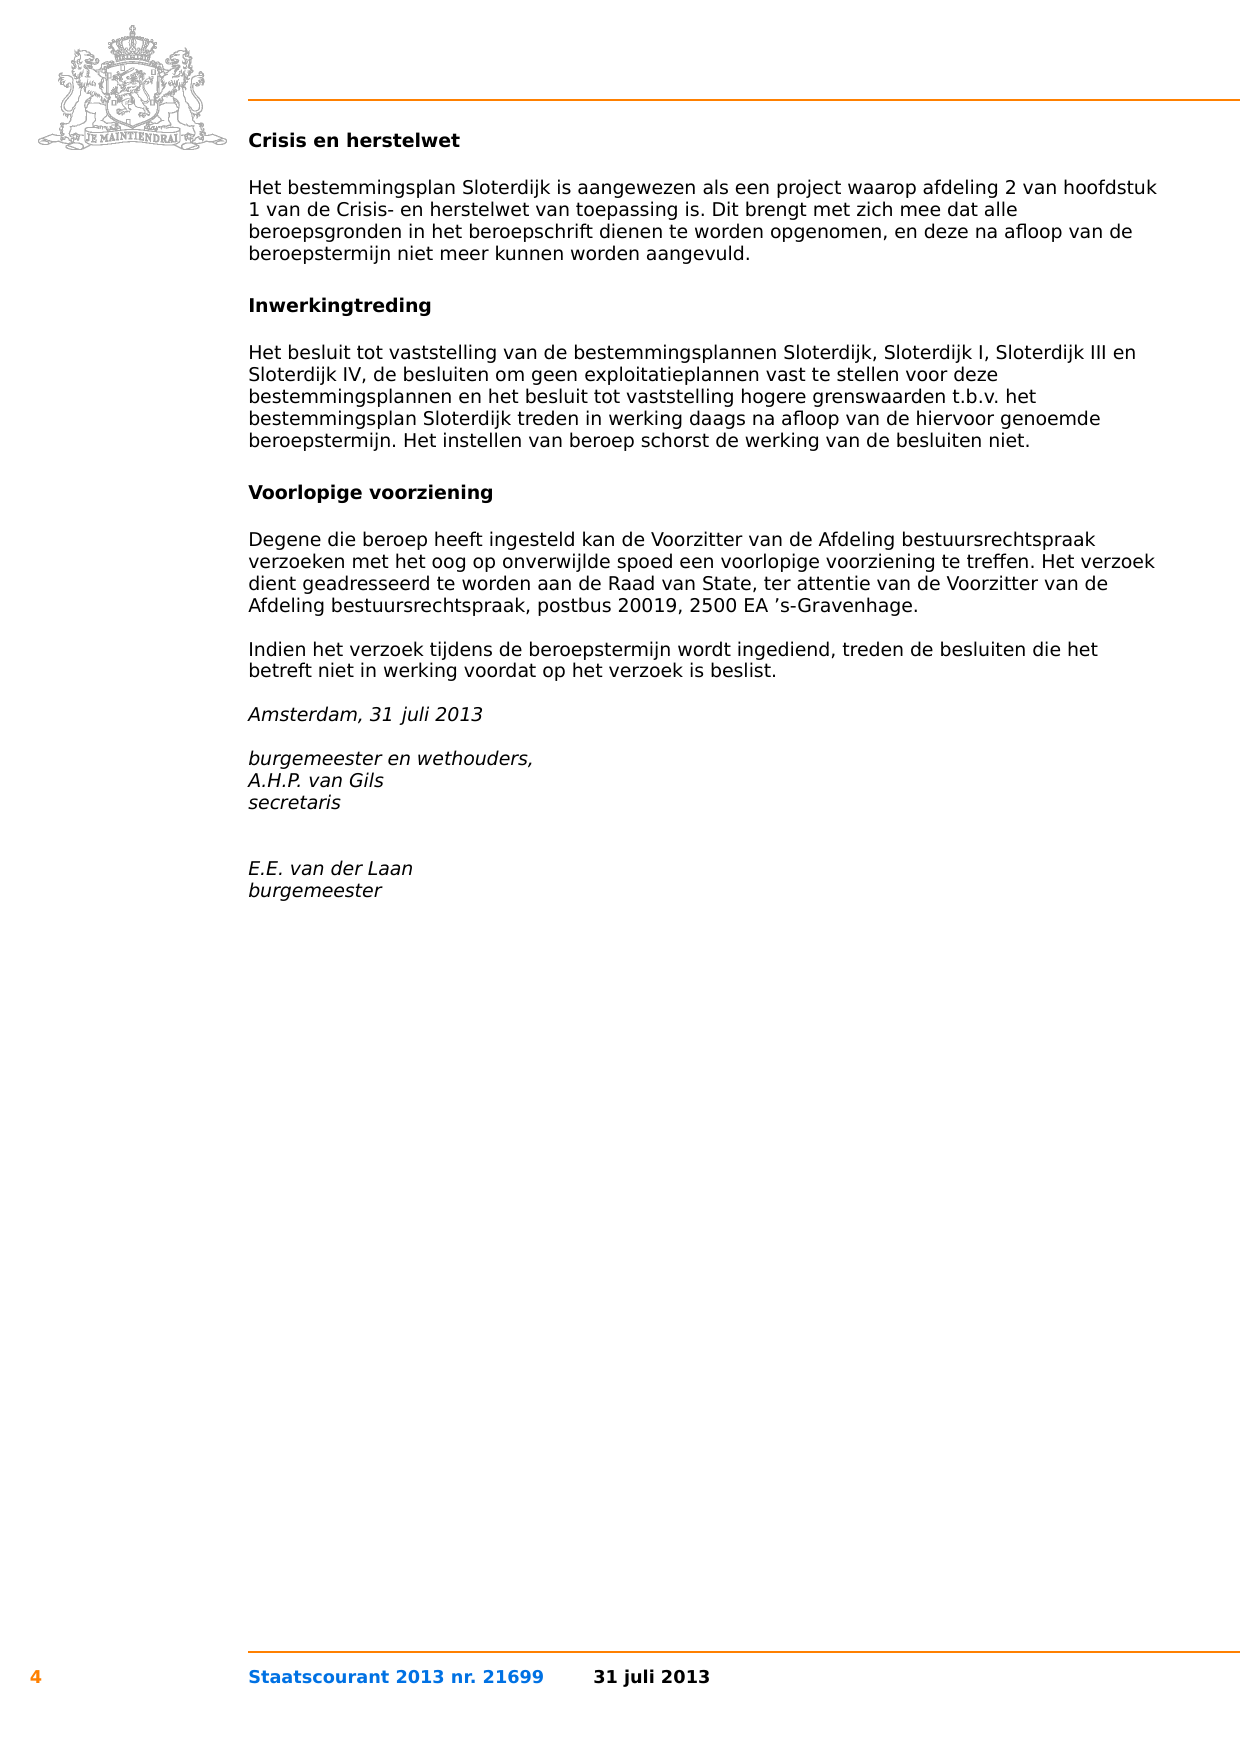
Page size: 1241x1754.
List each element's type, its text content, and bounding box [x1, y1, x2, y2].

subtitle Voorlopige voorziening [248, 482, 1163, 504]
picture [38, 25, 227, 150]
subtitle Inwerkingtreding [248, 295, 1163, 317]
subtitle Crisis en herstelwet [248, 130, 1163, 152]
text Degene die beroep heeft ingesteld kan de Voorzitter van de Afdeling bestuursrechtspraak verzoeken met het oog op onverwijlde spoed een voorlopige voorziening te treffen. Het verzoek dient geadresseerd te worden aan de Raad van State, ter attentie van de Voorzitter van de Afdeling bestuursrechtspraak, postbus 20019, 2500 EA ’s-Gravenhage. [248, 529, 1163, 617]
text E.E. van der Laan burgemeester [248, 836, 1163, 902]
text Indien het verzoek tijdens de beroepstermijn wordt ingediend, treden de besluiten die het betreft niet in werking voordat op het verzoek is beslist. [248, 638, 1163, 682]
text Het bestemmingsplan Sloterdijk is aangewezen als een project waarop afdeling 2 van hoofdstuk 1 van de Crisis- en herstelwet van toepassing is. Dit brengt met zich mee dat alle beroepsgronden in het beroepschrift dienen te worden opgenomen, en deze na afloop van de beroepstermijn niet meer kunnen worden aangevuld. [248, 177, 1163, 265]
text Het besluit tot vaststelling van de bestemmingsplannen Sloterdijk, Sloterdijk I, Sloterdijk III en Sloterdijk IV, de besluiten om geen exploitatieplannen vast te stellen voor deze bestemmingsplannen en het besluit tot vaststelling hogere grenswaarden t.b.v. het bestemmingsplan Sloterdijk treden in werking daags na afloop van de hiervoor genoemde beroepstermijn. Het instellen van beroep schorst de werking van de besluiten niet. [248, 342, 1163, 452]
text burgemeester en wethouders, A.H.P. van Gils secretaris [248, 748, 1163, 814]
text Amsterdam, 31 juli 2013 [248, 704, 1163, 726]
